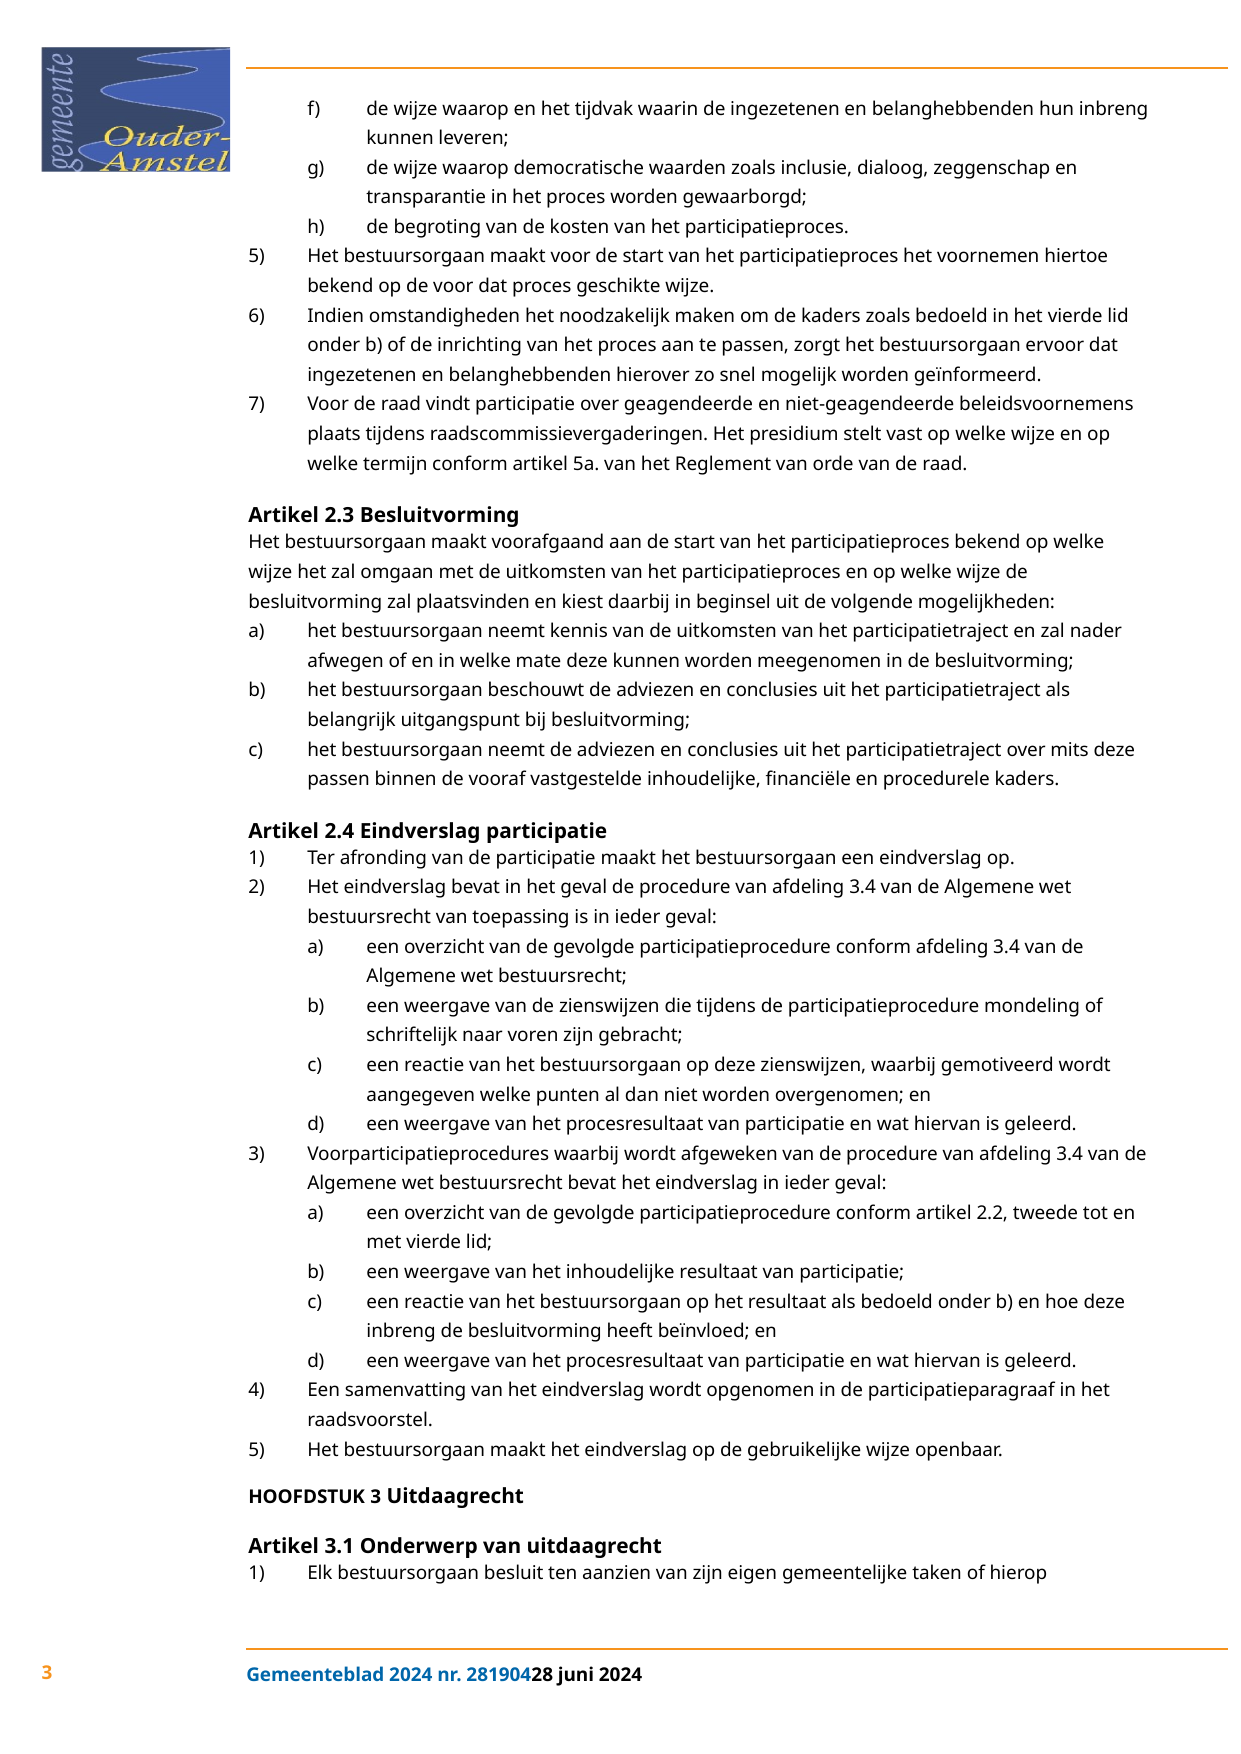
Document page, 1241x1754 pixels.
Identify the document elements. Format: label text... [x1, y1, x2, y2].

list een weergave van het inhoudelijke resultaat van participatie; [307, 1258, 1152, 1284]
list Ter afronding van de participatie maakt het bestuursorgaan een eindverslag op. [248, 844, 1152, 870]
list een reactie van het bestuursorgaan op deze zienswijzen, waarbij gemotiveerd wordt aangegeven welke punten al dan niet worden overgenomen; en [307, 1051, 1152, 1107]
text HOOFDSTUK 3 Uitdaagrecht [248, 1481, 1152, 1510]
list een weergave van de zienswijzen die tijdens de participatieprocedure mondeling of schriftelijk naar voren zijn gebracht; [307, 992, 1152, 1047]
text Artikel 2.3 Besluitvorming [248, 500, 1152, 529]
text Artikel 2.4 Eindverslag participatie [248, 816, 1152, 844]
list Elk bestuursorgaan besluit ten aanzien van zijn eigen gemeentelijke taken of hierop [248, 1559, 1152, 1585]
list Het eindverslag bevat in het geval de procedure van afdeling 3.4 van de Algemene wet bestuursrecht van toepassing is in ieder geval: [248, 874, 1152, 929]
list Voor de raad vindt participatie over geagendeerde en niet-geagendeerde beleidsvoornemens plaats tijdens raadscommissievergaderingen. Het presidium stelt vast op welke wijze en op welke termijn conform artikel 5a. van het Reglement van orde van de raad. [248, 391, 1152, 476]
list Het bestuursorgaan maakt het eindverslag op de gebruikelijke wijze openbaar. [248, 1436, 1152, 1462]
list de wijze waarop democratische waarden zoals inclusie, dialoog, zeggenschap en transparantie in het proces worden gewaarborgd; [307, 154, 1152, 209]
list Indien omstandigheden het noodzakelijk maken om de kaders zoals bedoeld in het vierde lid onder b) of de inrichting van het proces aan te passen, zorgt het bestuursorgaan ervoor dat ingezetenen en belanghebbenden hierover zo snel mogelijk worden geïnformeerd. [248, 302, 1152, 387]
picture [41, 47, 231, 172]
list een weergave van het procesresultaat van participatie en wat hiervan is geleerd. [307, 1110, 1152, 1136]
list het bestuursorgaan neemt kennis van de uitkomsten van het participatietraject en zal nader afwegen of en in welke mate deze kunnen worden meegenomen in de besluitvorming; [248, 617, 1152, 673]
text Het bestuursorgaan maakt voorafgaand aan de start van het participatieproces bekend op welke wijze het zal omgaan met de uitkomsten van het participatieproces en op welke wijze de besluitvorming zal plaatsvinden en kiest daarbij in beginsel uit de volgende mogelijkheden: [248, 529, 1152, 613]
list een overzicht van de gevolgde participatieprocedure conform artikel 2.2, tweede tot en met vierde lid; [307, 1199, 1152, 1254]
list de wijze waarop en het tijdvak waarin de ingezetenen en belanghebbenden hun inbreng kunnen leveren; [307, 95, 1152, 150]
list de begroting van de kosten van het participatieproces. [307, 213, 1152, 239]
list Een samenvatting van het eindverslag wordt opgenomen in de participatieparagraaf in het raadsvoorstel. [248, 1377, 1152, 1432]
text Artikel 3.1 Onderwerp van uitdaagrecht [248, 1531, 1152, 1559]
list het bestuursorgaan neemt de adviezen en conclusies uit het participatietraject over mits deze passen binnen de vooraf vastgestelde inhoudelijke, financiële en procedurele kaders. [248, 736, 1152, 791]
list Voorparticipatieprocedures waarbij wordt afgeweken van de procedure van afdeling 3.4 van de Algemene wet bestuursrecht bevat het eindverslag in ieder geval: [248, 1140, 1152, 1195]
list een reactie van het bestuursorgaan op het resultaat als bedoeld onder b) en hoe deze inbreng de besluitvorming heeft beïnvloed; en [307, 1288, 1152, 1343]
list Het bestuursorgaan maakt voor de start van het participatieproces het voornemen hiertoe bekend op de voor dat proces geschikte wijze. [248, 243, 1152, 298]
list een weergave van het procesresultaat van participatie en wat hiervan is geleerd. [307, 1347, 1152, 1373]
list het bestuursorgaan beschouwt de adviezen en conclusies uit het participatietraject als belangrijk uitgangspunt bij besluitvorming; [248, 677, 1152, 732]
list een overzicht van de gevolgde participatieprocedure conform afdeling 3.4 van de Algemene wet bestuursrecht; [307, 933, 1152, 988]
